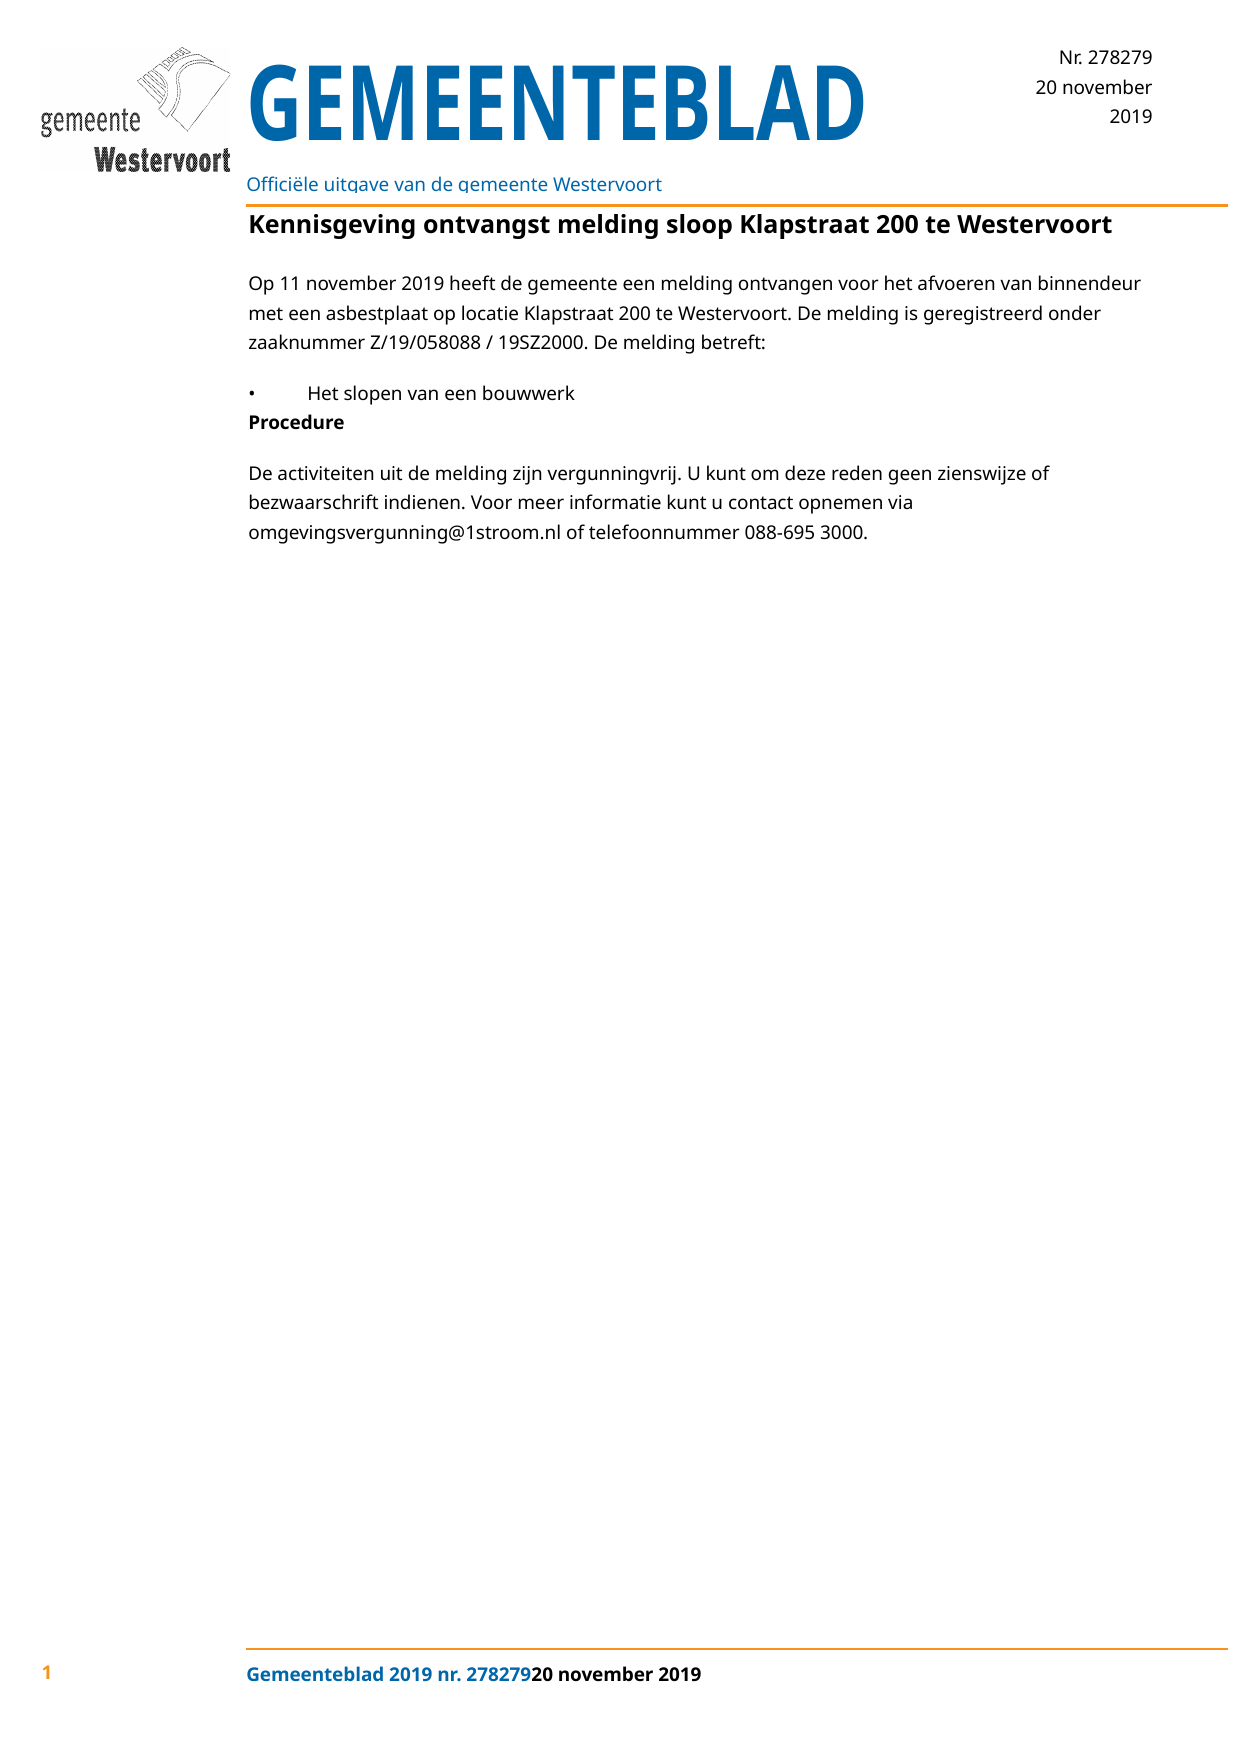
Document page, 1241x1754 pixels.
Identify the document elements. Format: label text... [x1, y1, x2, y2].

text Kennisgeving ontvangst melding sloop Klapstraat 200 te Westervoort [248, 207, 1152, 241]
text Op 11 november 2019 heeft de gemeente een melding ontvangen voor het afvoeren van binnendeur met een asbestplaat op locatie Klapstraat 200 te Westervoort. De melding is geregistreerd onder zaaknummer Z/19/058088 / 19SZ2000. De melding betreft: [248, 270, 1152, 355]
text De activiteiten uit de melding zijn vergunningvrij. U kunt om deze reden geen zienswijze of bezwaarschrift indienen. Voor meer informatie kunt u contact opnemen via omgevingsvergunning@1stroom.nl of telefoonnummer 088-695 3000. [248, 460, 1152, 545]
list Het slopen van een bouwwerk [248, 380, 1152, 406]
text Procedure [248, 409, 1152, 435]
picture [41, 47, 231, 172]
